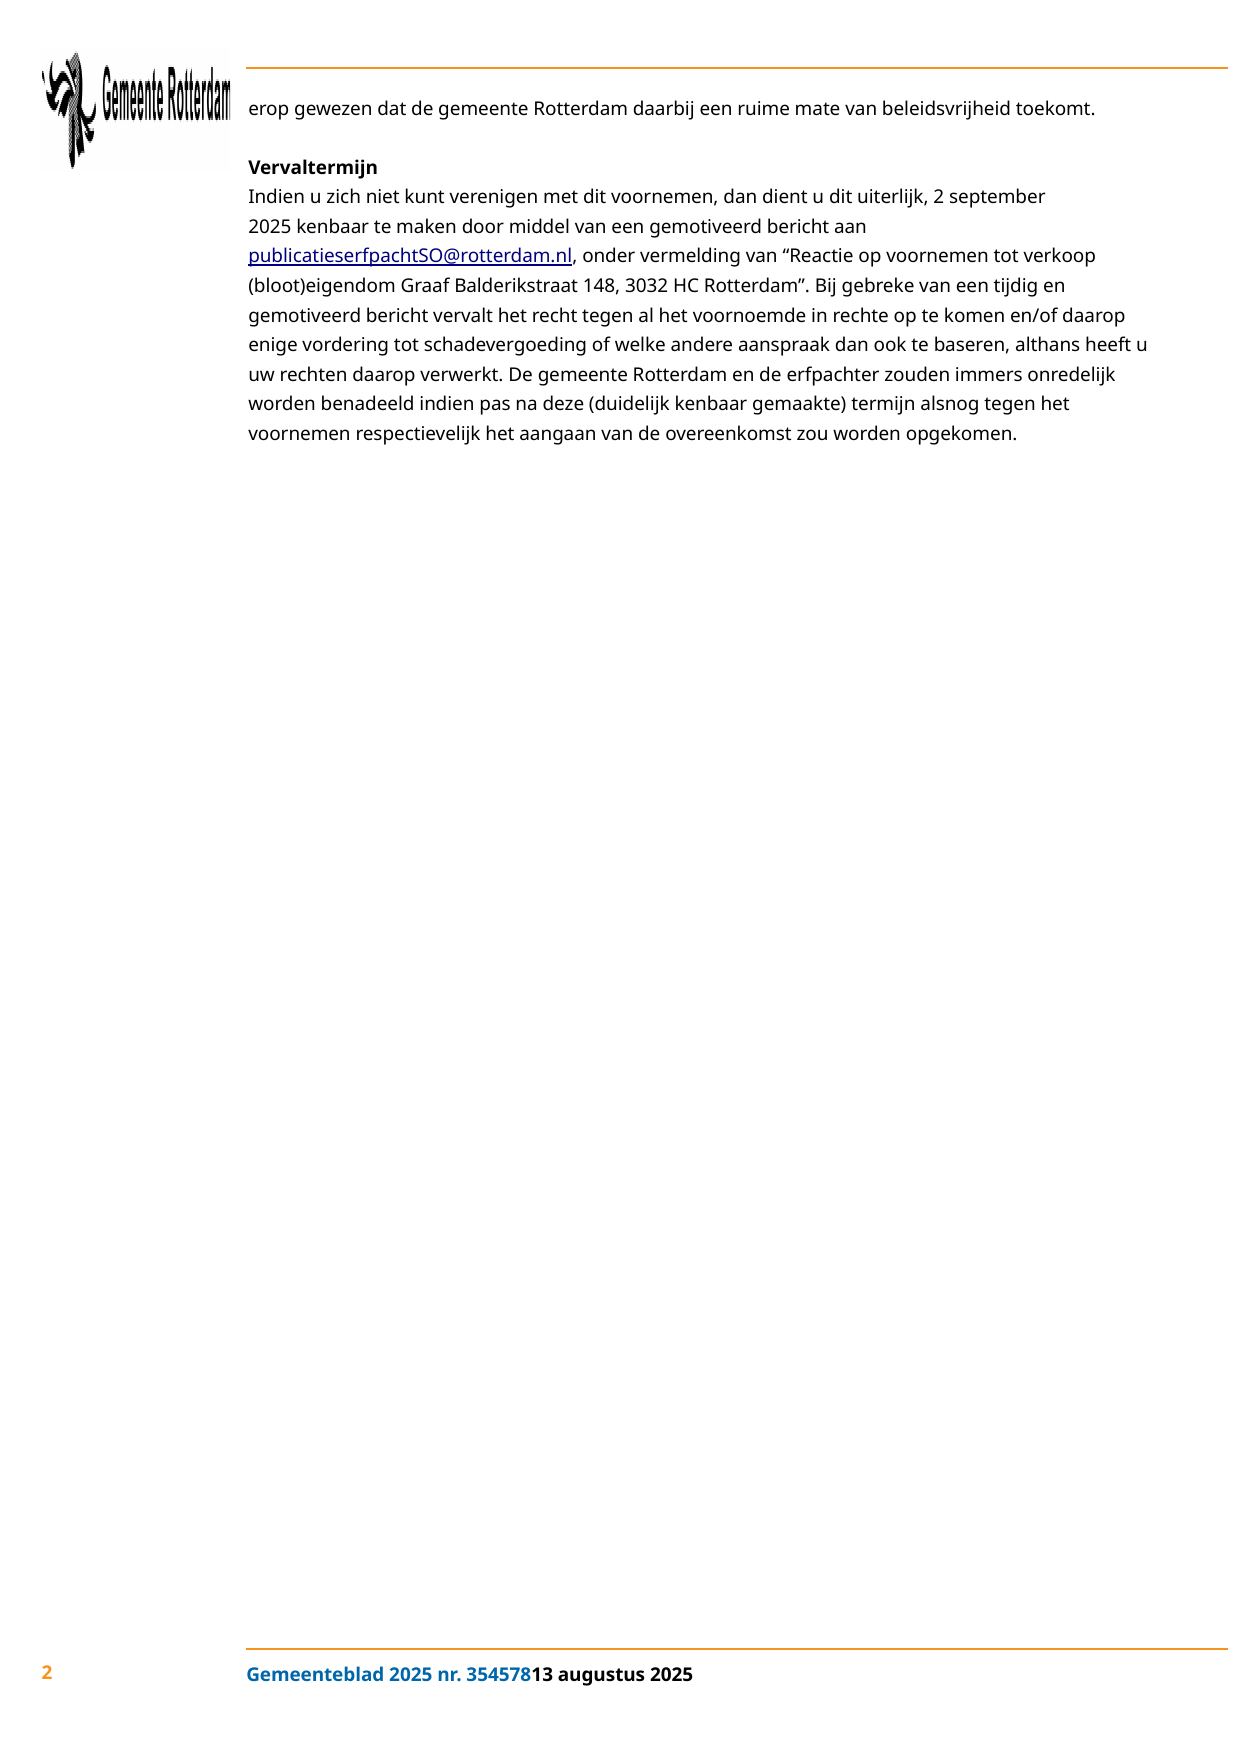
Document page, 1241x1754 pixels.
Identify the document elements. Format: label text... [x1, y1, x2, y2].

text erop gewezen dat de gemeente Rotterdam daarbij een ruime mate van beleidsvrijheid toekomt. [248, 95, 1152, 121]
text Indien u zich niet kunt verenigen met dit voornemen, dan dient u dit uiterlijk, 2 september 2025 kenbaar te maken door middel van een gemotiveerd bericht aan publicatieserfpachtSO@rotterdam.nl, onder vermelding van “Reactie op voornemen tot verkoop (bloot)eigendom Graaf Balderikstraat 148, 3032 HC Rotterdam”. Bij gebreke van een tijdig en gemotiveerd bericht vervalt het recht tegen al het voornoemde in rechte op te komen en/of daarop enige vordering tot schadevergoeding of welke andere aanspraak dan ook te baseren, althans heeft u uw rechten daarop verwerkt. De gemeente Rotterdam en de erfpachter zouden immers onredelijk worden benadeeld indien pas na deze (duidelijk kenbaar gemaakte) termijn alsnog tegen het voornemen respectievelijk het aangaan van de overeenkomst zou worden opgekomen. [248, 183, 1152, 446]
picture [41, 47, 231, 172]
text Vervaltermijn [248, 154, 1152, 180]
